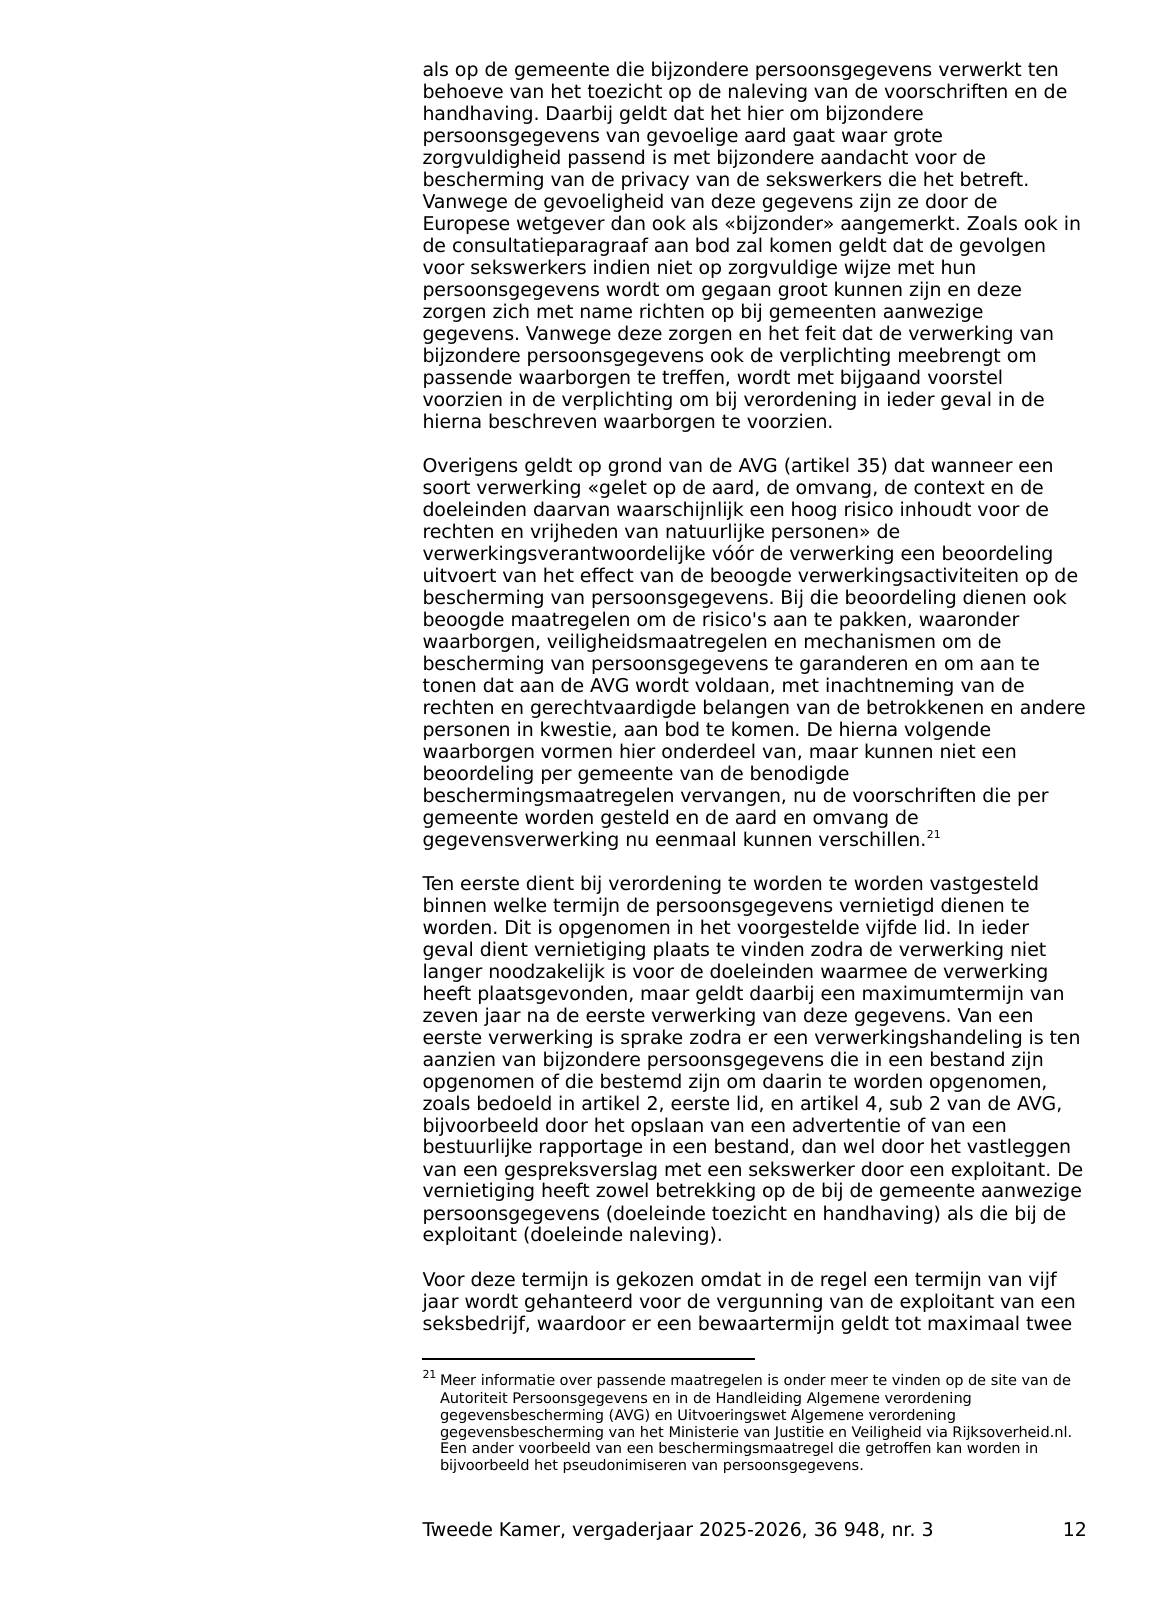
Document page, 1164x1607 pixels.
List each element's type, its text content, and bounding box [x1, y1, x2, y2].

text Overigens geldt op grond van de AVG (artikel 35) dat wanneer een soort verwerking «gelet op de aard, de omvang, de context en de doeleinden daarvan waarschijnlijk een hoog risico inhoudt voor de rechten en vrijheden van natuurlijke personen» de verwerkingsverantwoordelijke vóór de verwerking een beoordeling uitvoert van het effect van de beoogde verwerkingsactiviteiten op de bescherming van persoonsgegevens. Bij die beoordeling dienen ook beoogde maatregelen om de risico's aan te pakken, waaronder waarborgen, veiligheidsmaatregelen en mechanismen om de bescherming van persoonsgegevens te garanderen en om aan te tonen dat aan de AVG wordt voldaan, met inachtneming van de rechten en gerechtvaardigde belangen van de betrokkenen en andere personen in kwestie, aan bod te komen. De hierna volgende waarborgen vormen hier onderdeel van, maar kunnen niet een beoordeling per gemeente van de benodigde beschermingsmaatregelen vervangen, nu de voorschriften die per gemeente worden gesteld en de aard en omvang de gegevensverwerking nu eenmaal kunnen verschillen. [422, 455, 1087, 851]
text Voor deze termijn is gekozen omdat in de regel een termijn van vijf jaar wordt gehanteerd voor de vergunning van de exploitant van een seksbedrijf, waardoor er een bewaartermijn geldt tot maximaal twee [422, 1268, 1087, 1334]
text Ten eerste dient bij verordening te worden te worden vastgesteld binnen welke termijn de persoonsgegevens vernietigd dienen te worden. Dit is opgenomen in het voorgestelde vijfde lid. In ieder geval dient vernietiging plaats te vinden zodra de verwerking niet langer noodzakelijk is voor de doeleinden waarmee de verwerking heeft plaatsgevonden, maar geldt daarbij een maximumtermijn van zeven jaar na de eerste verwerking van deze gegevens. Van een eerste verwerking is sprake zodra er een verwerkingshandeling is ten aanzien van bijzondere persoonsgegevens die in een bestand zijn opgenomen of die bestemd zijn om daarin te worden opgenomen, zoals bedoeld in artikel 2, eerste lid, en artikel 4, sub 2 van de AVG, bijvoorbeeld door het opslaan van een advertentie of van een bestuurlijke rapportage in een bestand, dan wel door het vastleggen van een gespreksverslag met een sekswerker door een exploitant. De vernietiging heeft zowel betrekking op de bij de gemeente aanwezige persoonsgegevens (doeleinde toezicht en handhaving) als die bij de exploitant (doeleinde naleving). [422, 873, 1087, 1246]
text Meer informatie over passende maatregelen is onder meer te vinden op de site van de Autoriteit Persoonsgegevens en in de Handleiding Algemene verordening gegevensbescherming (AVG) en Uitvoeringswet Algemene verordening gegevensbescherming van het Ministerie van Justitie en Veiligheid via Rijksoverheid.nl. Een ander voorbeeld van een beschermingsmaatregel die getroffen kan worden in bijvoorbeeld het pseudonimiseren van persoonsgegevens. [422, 1368, 1087, 1474]
text als op de gemeente die bijzondere persoonsgegevens verwerkt ten behoeve van het toezicht op de naleving van de voorschriften en de handhaving. Daarbij geldt dat het hier om bijzondere persoonsgegevens van gevoelige aard gaat waar grote zorgvuldigheid passend is met bijzondere aandacht voor de bescherming van de privacy van de sekswerkers die het betreft. Vanwege de gevoeligheid van deze gegevens zijn ze door de Europese wetgever dan ook als «bijzonder» aangemerkt. Zoals ook in de consultatieparagraaf aan bod zal komen geldt dat de gevolgen voor sekswerkers indien niet op zorgvuldige wijze met hun persoonsgegevens wordt om gegaan groot kunnen zijn en deze zorgen zich met name richten op bij gemeenten aanwezige gegevens. Vanwege deze zorgen en het feit dat de verwerking van bijzondere persoonsgegevens ook de verplichting meebrengt om passende waarborgen te treffen, wordt met bijgaand voorstel voorzien in de verplichting om bij verordening in ieder geval in de hierna beschreven waarborgen te voorzien. [422, 59, 1087, 433]
